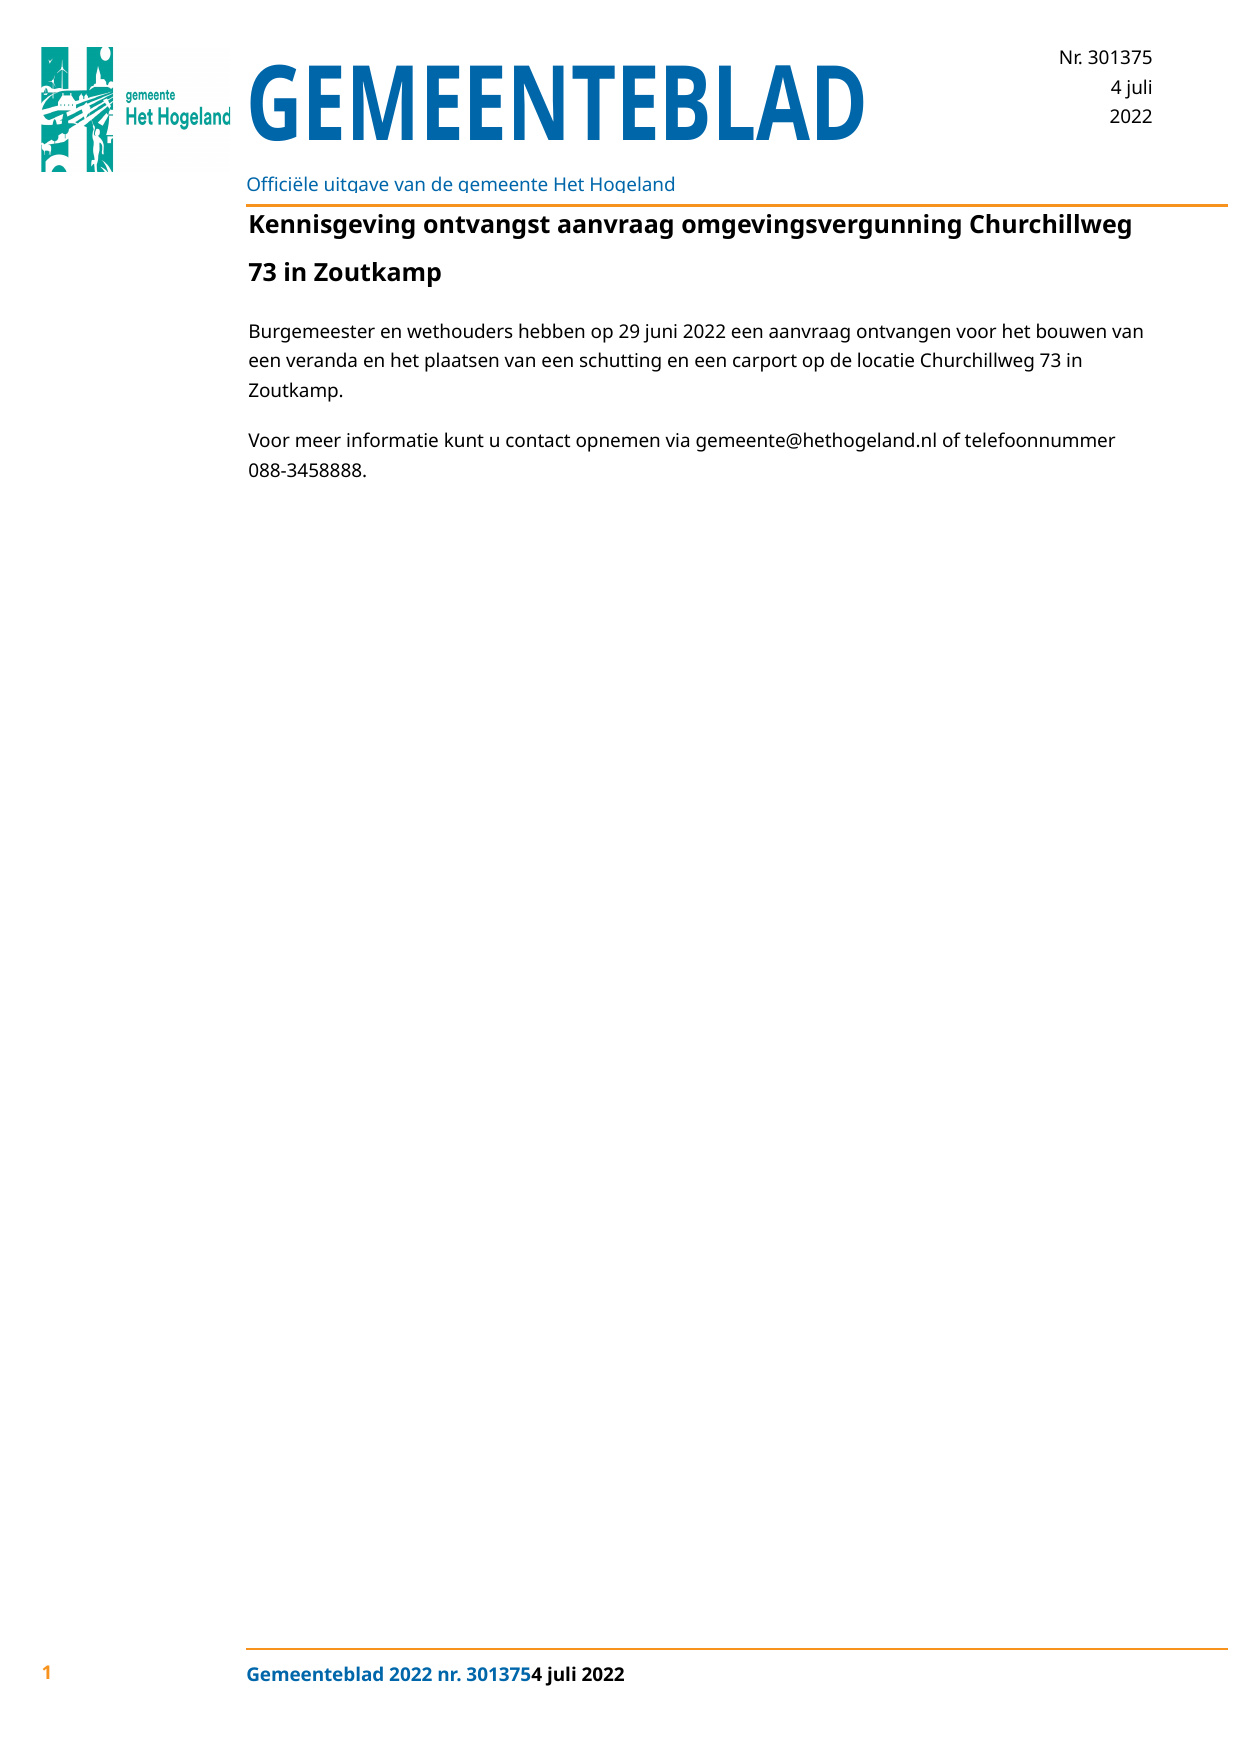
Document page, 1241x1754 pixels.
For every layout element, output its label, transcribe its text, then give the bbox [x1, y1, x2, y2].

text Burgemeester en wethouders hebben op 29 juni 2022 een aanvraag ontvangen voor het bouwen van een veranda en het plaatsen van een schutting en een carport op de locatie Churchillweg 73 in Zoutkamp. [248, 318, 1152, 403]
picture [41, 47, 231, 172]
text Voor meer informatie kunt u contact opnemen via gemeente@hethogeland.nl of telefoonnummer 088-3458888. [248, 427, 1152, 483]
text Kennisgeving ontvangst aanvraag omgevingsvergunning Churchillweg 73 in Zoutkamp [248, 207, 1152, 288]
